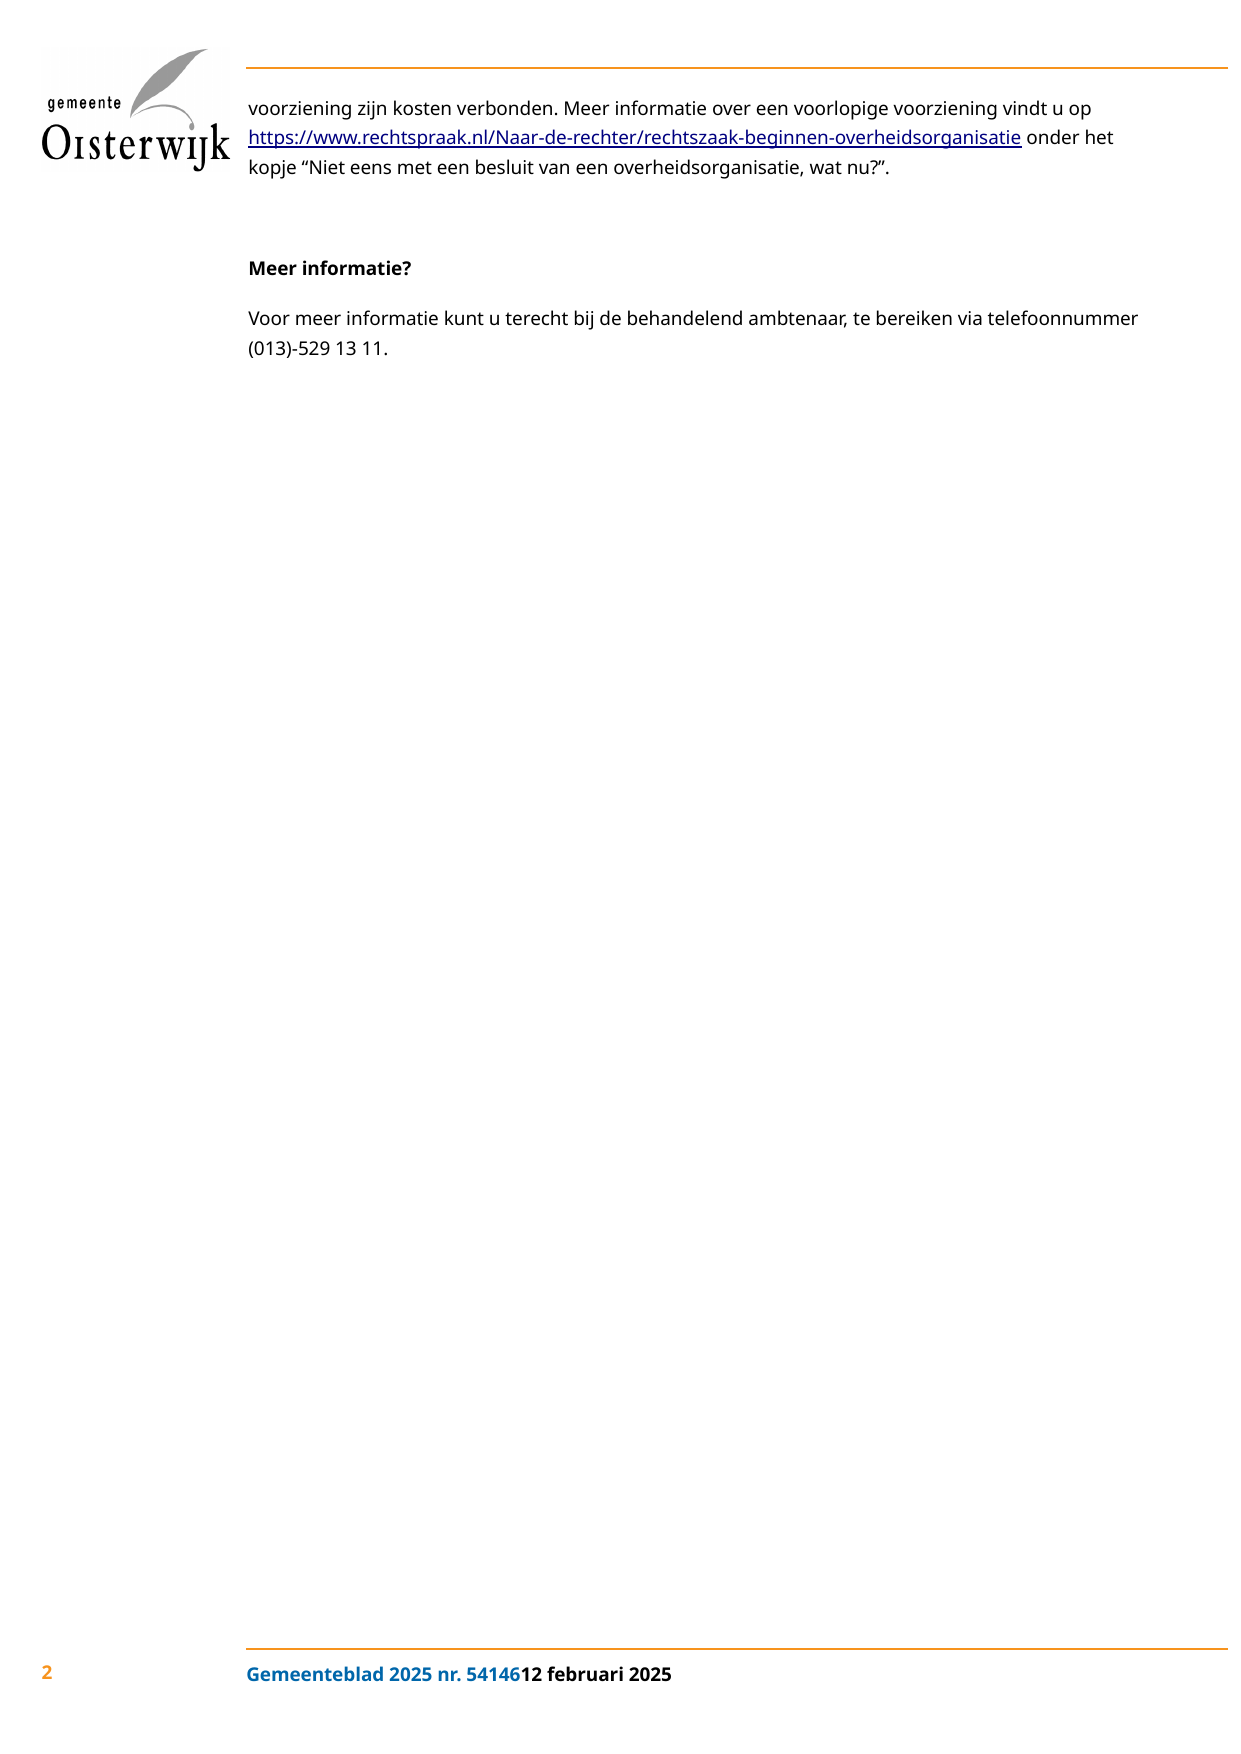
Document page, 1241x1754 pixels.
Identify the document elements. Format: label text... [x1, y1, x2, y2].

picture [41, 47, 231, 172]
text Meer informatie? [248, 255, 1152, 281]
text voorziening zijn kosten verbonden. Meer informatie over een voorlopige voorziening vindt u op https://www.rechtspraak.nl/Naar-de-rechter/rechtszaak-beginnen-overheidsorganisatie onder het kopje “Niet eens met een besluit van een overheidsorganisatie, wat nu?”. [248, 95, 1152, 180]
text Voor meer informatie kunt u terecht bij de behandelend ambtenaar, te bereiken via telefoonnummer (013)-529 13 11. [248, 305, 1152, 361]
